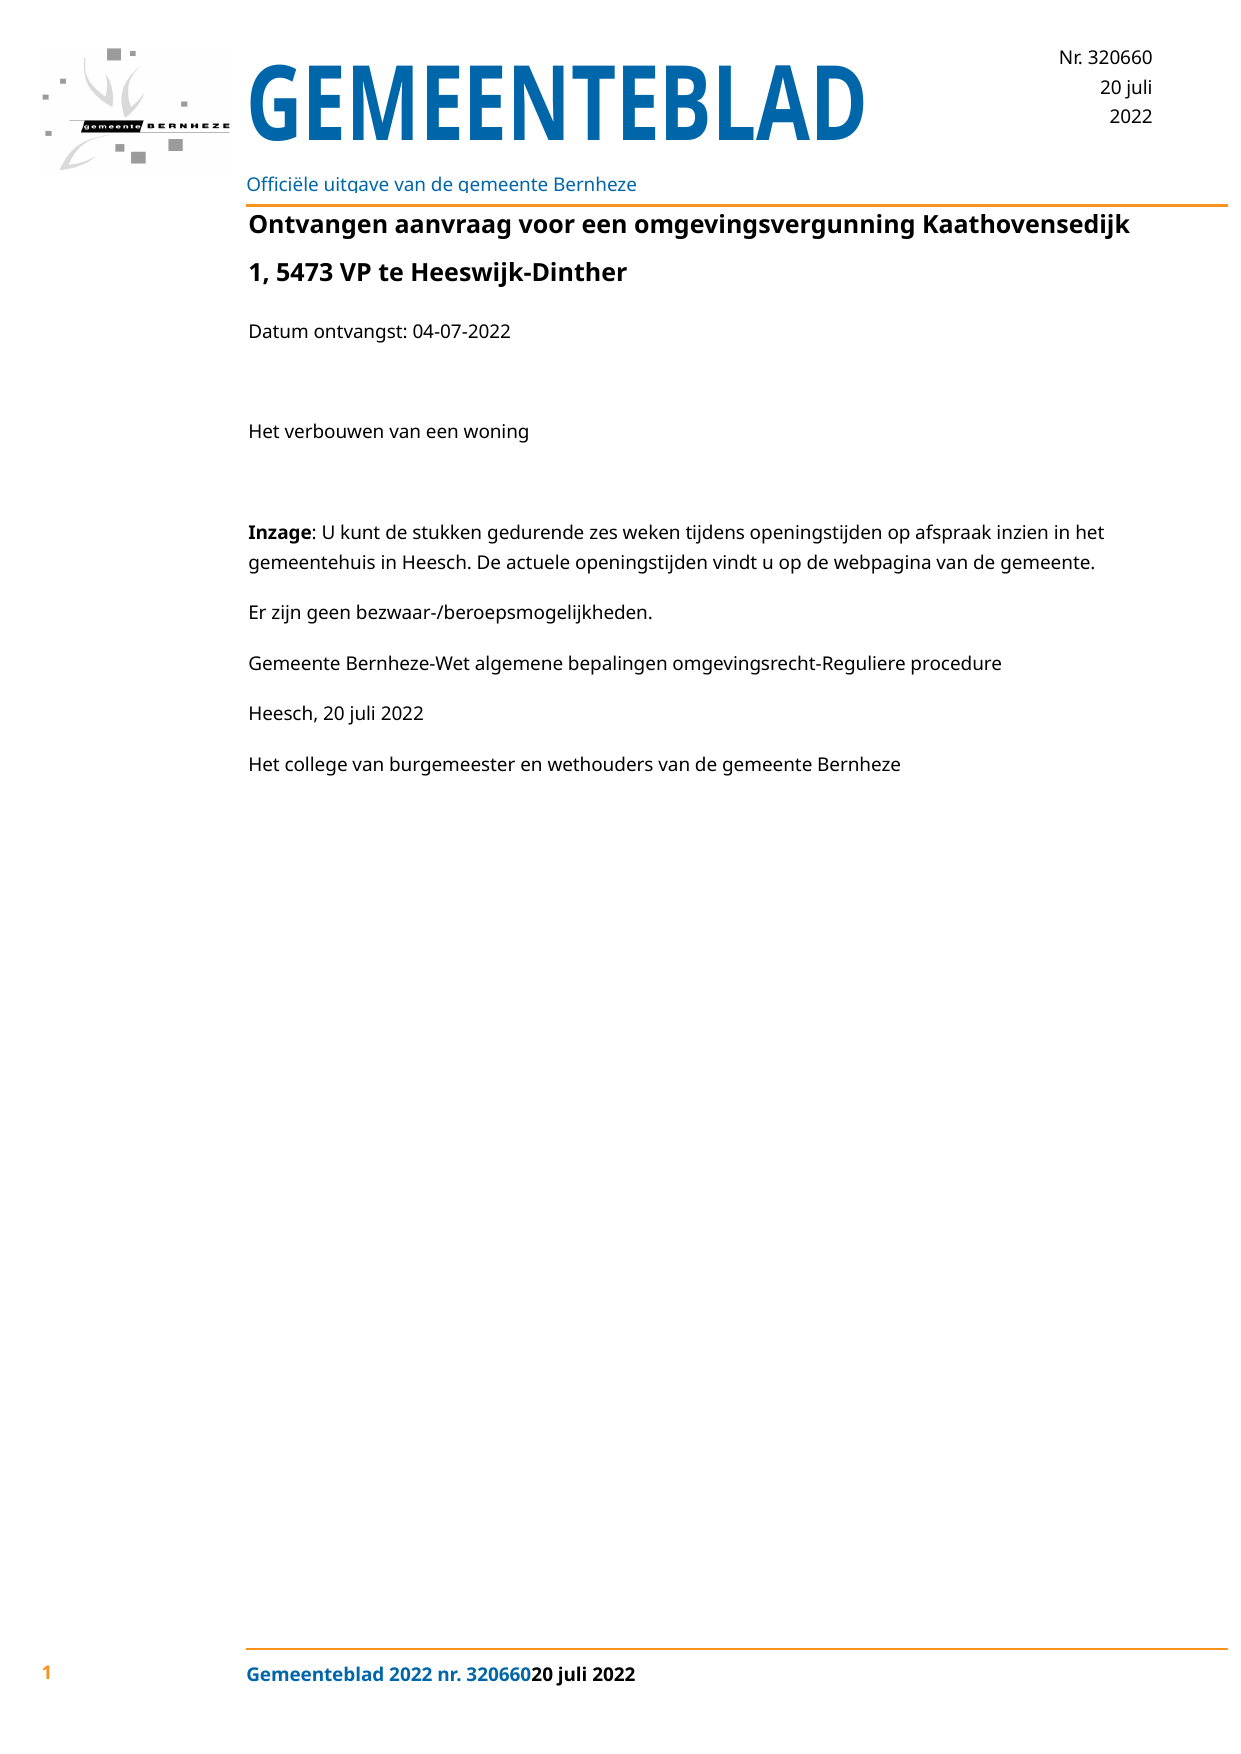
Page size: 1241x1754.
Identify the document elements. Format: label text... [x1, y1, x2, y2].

text Het verbouwen van een woning [248, 419, 1152, 444]
text Het college van burgemeester en wethouders van de gemeente Bernheze [248, 751, 1152, 777]
text Gemeente Bernheze-Wet algemene bepalingen omgevingsrecht-Reguliere procedure [248, 650, 1152, 676]
text Heesch, 20 juli 2022 [248, 700, 1152, 726]
text Inzage: U kunt de stukken gedurende zes weken tijdens openingstijden op afspraak inzien in het gemeentehuis in Heesch. De actuele openingstijden vindt u op de webpagina van de gemeente. [248, 519, 1152, 575]
picture [41, 47, 231, 172]
text Er zijn geen bezwaar-/beroepsmogelijkheden. [248, 599, 1152, 625]
text Datum ontvangst: 04-07-2022 [248, 318, 1152, 344]
text Ontvangen aanvraag voor een omgevingsvergunning Kaathovensedijk 1, 5473 VP te Heeswijk-Dinther [248, 207, 1152, 288]
